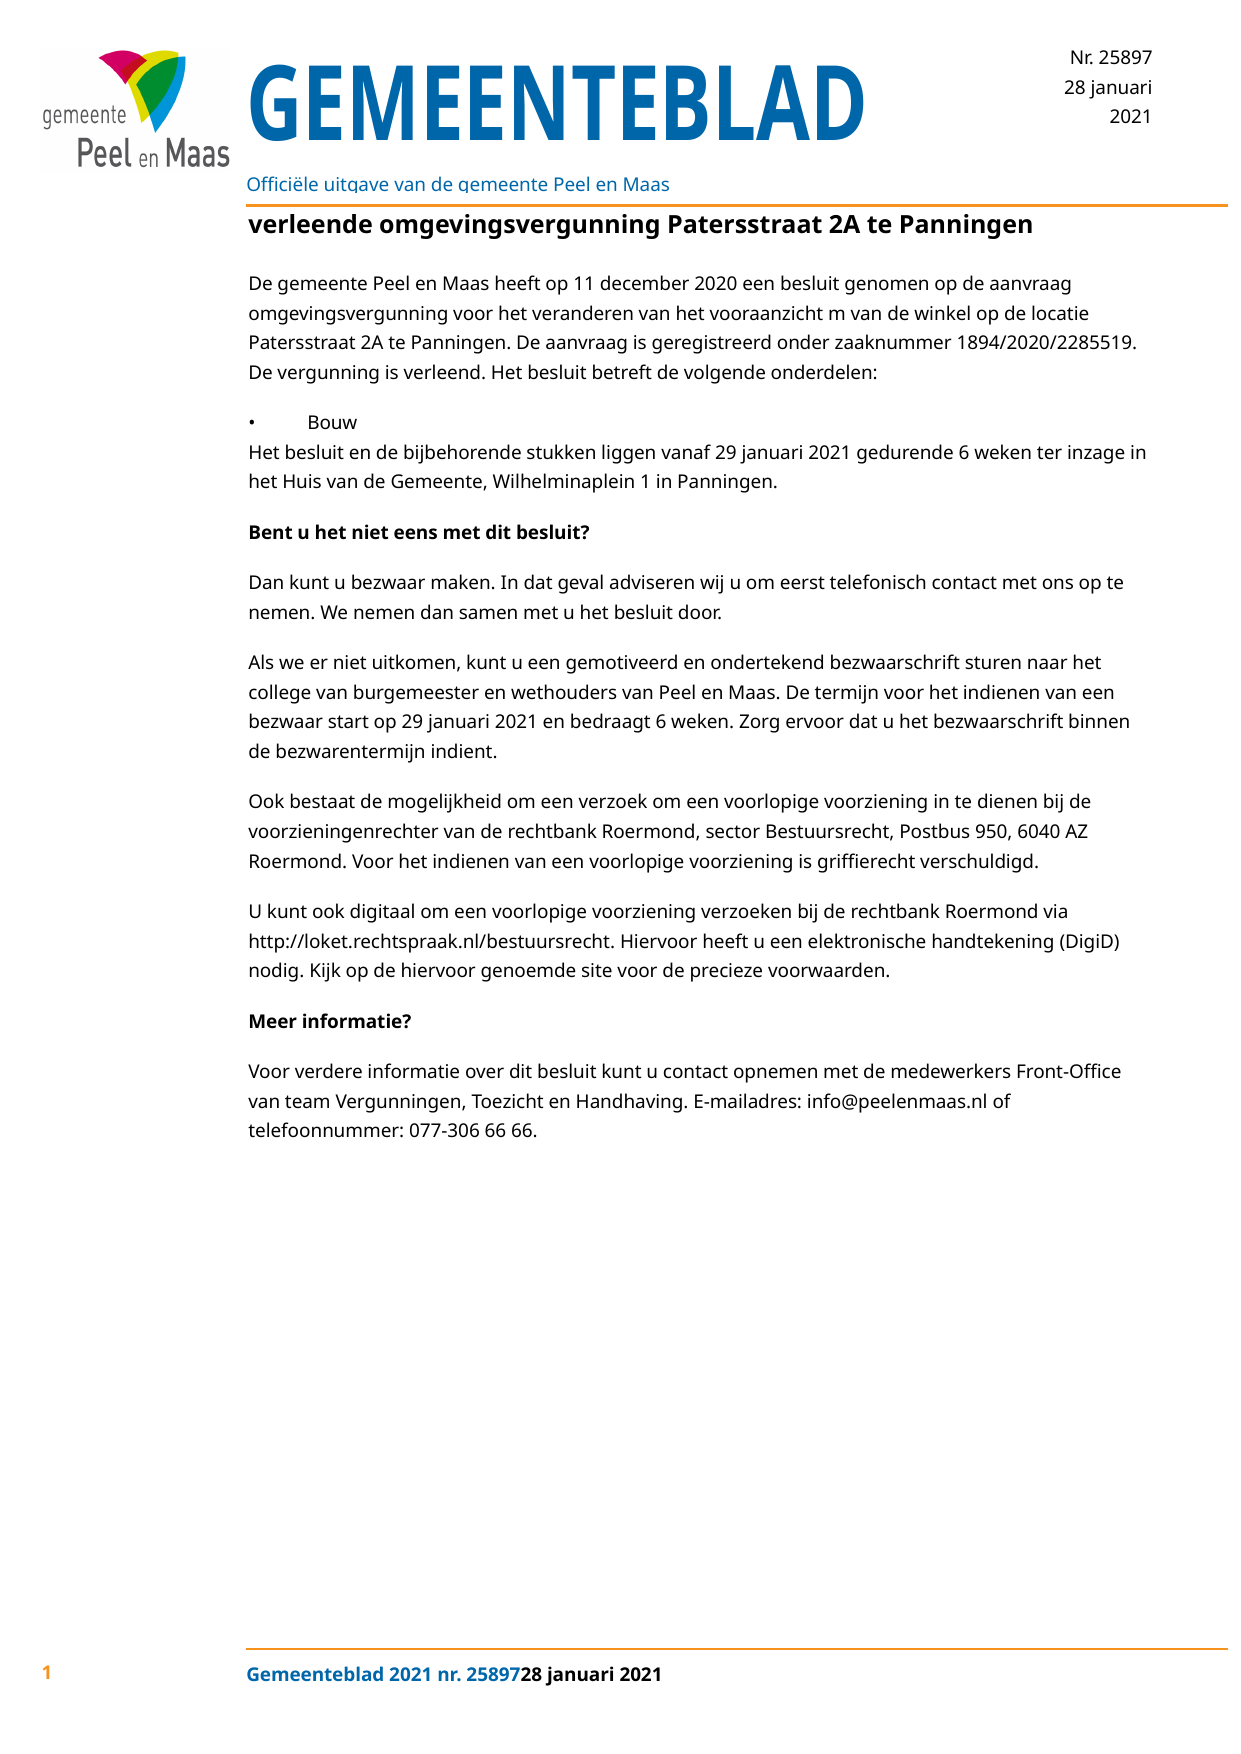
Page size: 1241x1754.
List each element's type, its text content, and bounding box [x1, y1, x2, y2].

text verleende omgevingsvergunning Patersstraat 2A te Panningen [248, 207, 1152, 241]
text Bent u het niet eens met dit besluit? [248, 519, 1152, 545]
text Het besluit en de bijbehorende stukken liggen vanaf 29 januari 2021 gedurende 6 weken ter inzage in het Huis van de Gemeente, Wilhelminaplein 1 in Panningen. [248, 439, 1152, 494]
text Voor verdere informatie over dit besluit kunt u contact opnemen met de medewerkers Front-Office van team Vergunningen, Toezicht en Handhaving. E-mailadres: info@peelenmaas.nl of telefoonnummer: 077-306 66 66. [248, 1058, 1152, 1143]
text Als we er niet uitkomen, kunt u een gemotiveerd en ondertekend bezwaarschrift sturen naar het college van burgemeester en wethouders van Peel en Maas. De termijn voor het indienen van een bezwaar start op 29 januari 2021 en bedraagt 6 weken. Zorg ervoor dat u het bezwaarschrift binnen de bezwarentermijn indient. [248, 649, 1152, 764]
picture [41, 47, 231, 172]
text Meer informatie? [248, 1008, 1152, 1033]
text Ook bestaat de mogelijkheid om een verzoek om een voorlopige voorziening in te dienen bij de voorzieningenrechter van de rechtbank Roermond, sector Bestuursrecht, Postbus 950, 6040 AZ Roermond. Voor het indienen van een voorlopige voorziening is griffierecht verschuldigd. [248, 789, 1152, 873]
text U kunt ook digitaal om een voorlopige voorziening verzoeken bij de rechtbank Roermond via http://loket.rechtspraak.nl/bestuursrecht. Hiervoor heeft u een elektronische handtekening (DigiD) nodig. Kijk op de hiervoor genoemde site voor de precieze voorwaarden. [248, 898, 1152, 983]
text De gemeente Peel en Maas heeft op 11 december 2020 een besluit genomen op de aanvraag omgevingsvergunning voor het veranderen van het vooraanzicht m van de winkel op de locatie Patersstraat 2A te Panningen. De aanvraag is geregistreerd onder zaaknummer 1894/2020/2285519. De vergunning is verleend. Het besluit betreft de volgende onderdelen: [248, 270, 1152, 385]
text Dan kunt u bezwaar maken. In dat geval adviseren wij u om eerst telefonisch contact met ons op te nemen. We nemen dan samen met u het besluit door. [248, 569, 1152, 625]
list Bouw [248, 409, 1152, 435]
